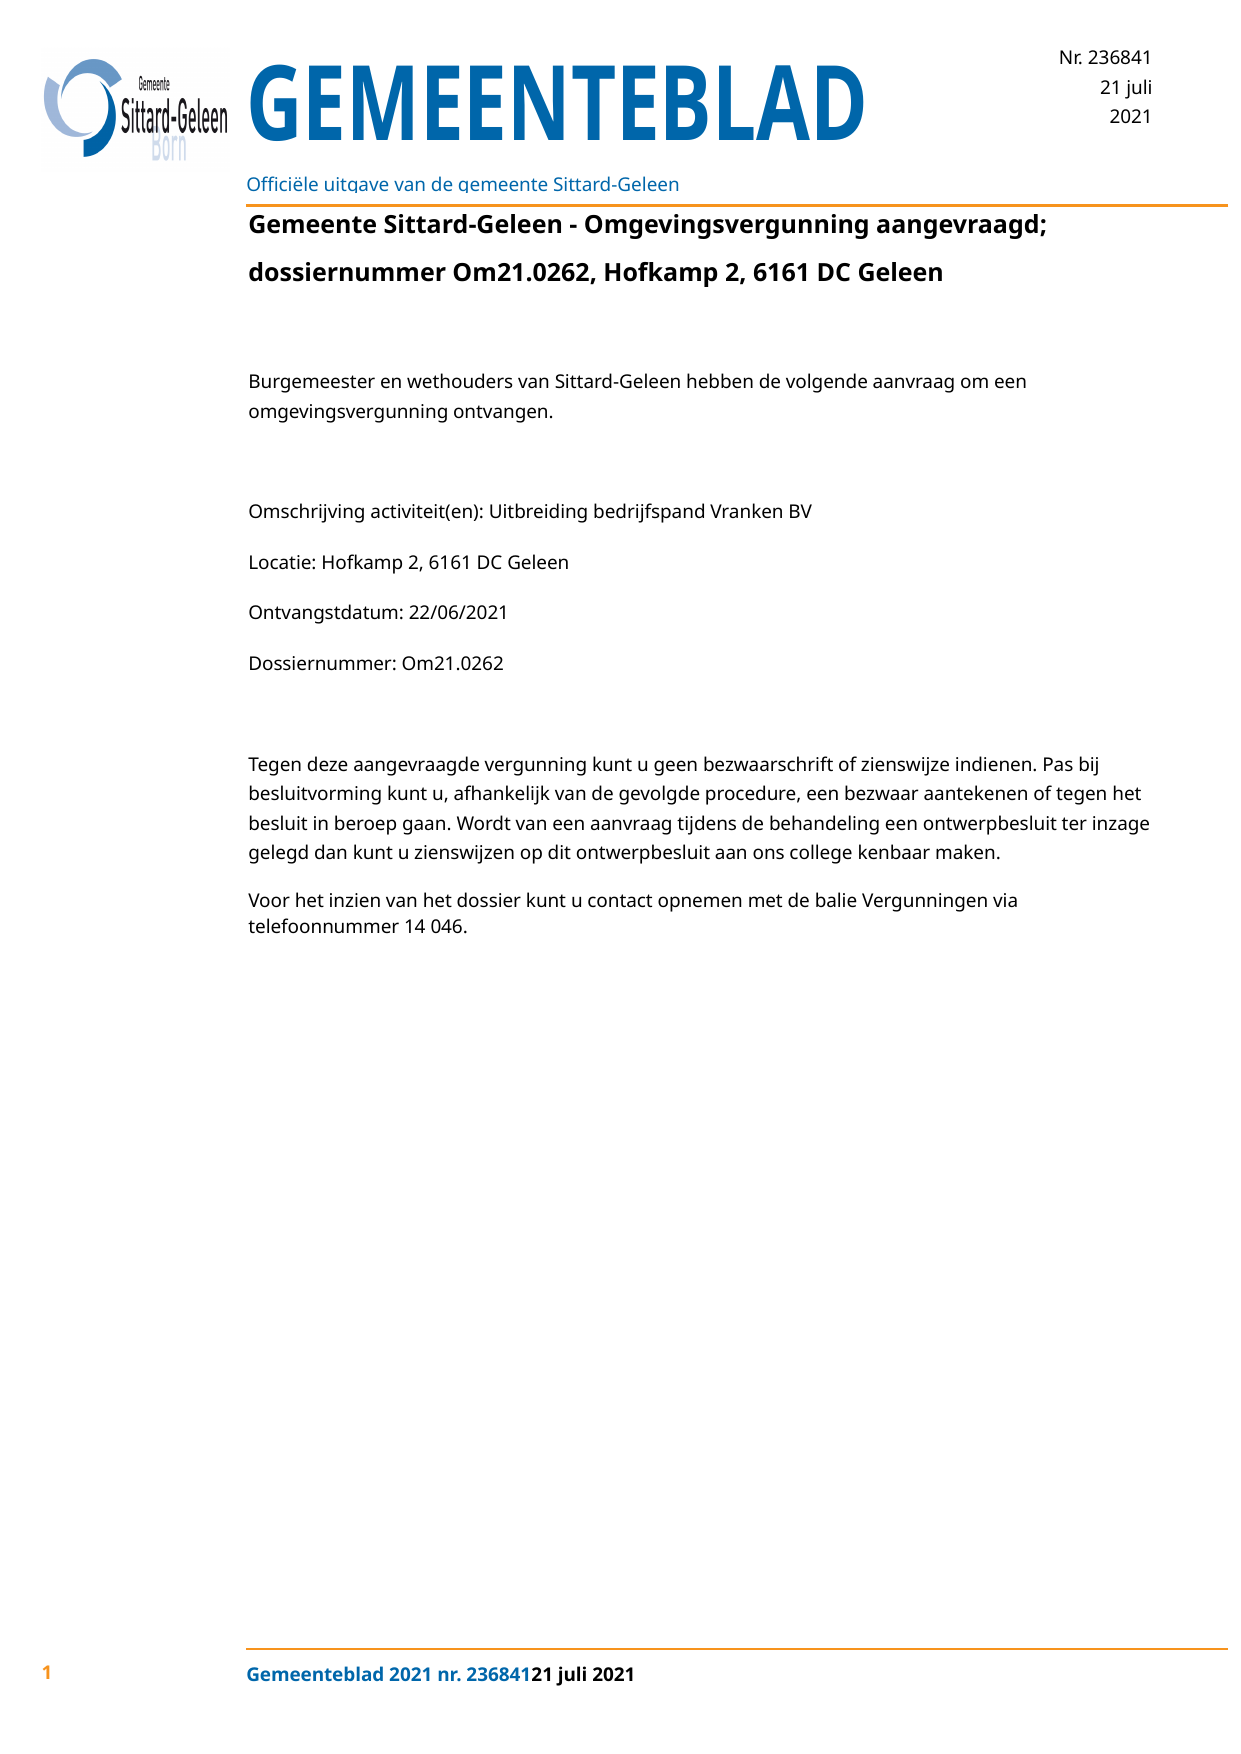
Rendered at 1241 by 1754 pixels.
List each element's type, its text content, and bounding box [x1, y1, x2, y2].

text Burgemeester en wethouders van Sittard-Geleen hebben de volgende aanvraag om een omgevingsvergunning ontvangen. [248, 368, 1152, 424]
text Ontvangstdatum: 22/06/2021 [248, 599, 1152, 625]
text Voor het inzien van het dossier kunt u contact opnemen met de balie Vergunningen via telefoonnummer 14 046. [248, 887, 1152, 939]
text Omschrijving activiteit(en): Uitbreiding bedrijfspand Vranken BV [248, 499, 1152, 524]
text Locatie: Hofkamp 2, 6161 DC Geleen [248, 549, 1152, 575]
text Dossiernummer: Om21.0262 [248, 650, 1152, 676]
picture [41, 47, 231, 172]
text Tegen deze aangevraagde vergunning kunt u geen bezwaarschrift of zienswijze indienen. Pas bij besluitvorming kunt u, afhankelijk van de gevolgde procedure, een bezwaar aantekenen of tegen het besluit in beroep gaan. Wordt van een aanvraag tijdens de behandeling een ontwerpbesluit ter inzage gelegd dan kunt u zienswijzen op dit ontwerpbesluit aan ons college kenbaar maken. [248, 751, 1152, 865]
text Gemeente Sittard-Geleen - Omgevingsvergunning aangevraagd; dossiernummer Om21.0262, Hofkamp 2, 6161 DC Geleen [248, 207, 1152, 288]
